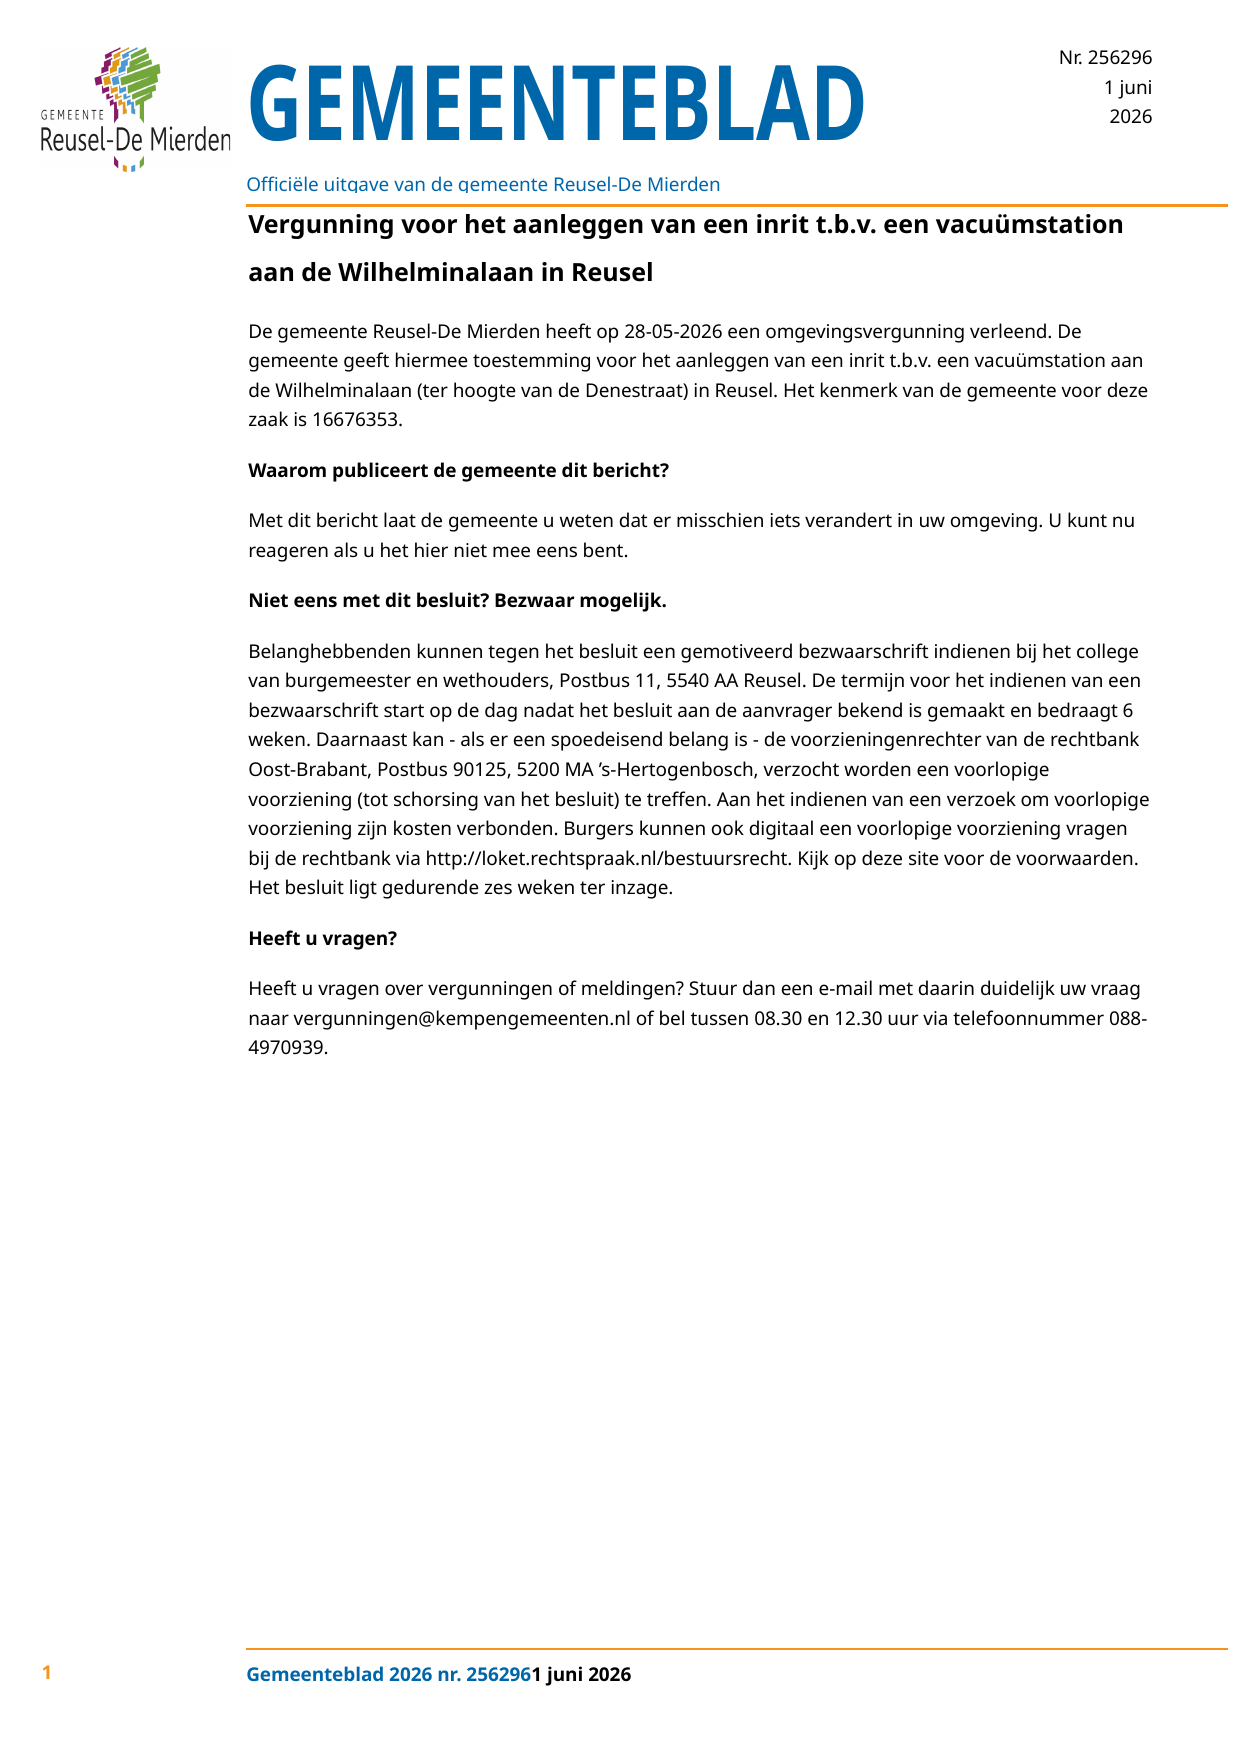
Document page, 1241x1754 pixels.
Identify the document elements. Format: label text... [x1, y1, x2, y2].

text Met dit bericht laat de gemeente u weten dat er misschien iets verandert in uw omgeving. U kunt nu reageren als u het hier niet mee eens bent. [248, 507, 1152, 563]
text De gemeente Reusel-De Mierden heeft op 28-05-2026 een omgevingsvergunning verleend. De gemeente geeft hiermee toestemming voor het aanleggen van een inrit t.b.v. een vacuümstation aan de Wilhelminalaan (ter hoogte van de Denestraat) in Reusel. Het kenmerk van de gemeente voor deze zaak is 16676353. [248, 318, 1152, 432]
text Heeft u vragen over vergunningen of meldingen? Stuur dan een e-mail met daarin duidelijk uw vraag naar vergunningen@kempengemeenten.nl of bel tussen 08.30 en 12.30 uur via telefoonnummer 088-4970939. [248, 975, 1152, 1060]
text Waarom publiceert de gemeente dit bericht? [248, 457, 1152, 483]
text Heeft u vragen? [248, 925, 1152, 951]
text Belanghebbenden kunnen tegen het besluit een gemotiveerd bezwaarschrift indienen bij het college van burgemeester en wethouders, Postbus 11, 5540 AA Reusel. De termijn voor het indienen van een bezwaarschrift start op de dag nadat het besluit aan de aanvrager bekend is gemaakt en bedraagt 6 weken. Daarnaast kan - als er een spoedeisend belang is - de voorzieningenrechter van de rechtbank Oost-Brabant, Postbus 90125, 5200 MA ’s-Hertogenbosch, verzocht worden een voorlopige voorziening (tot schorsing van het besluit) te treffen. Aan het indienen van een verzoek om voorlopige voorziening zijn kosten verbonden. Burgers kunnen ook digitaal een voorlopige voorziening vragen bij de rechtbank via http://loket.rechtspraak.nl/bestuursrecht. Kijk op deze site voor de voorwaarden. Het besluit ligt gedurende zes weken ter inzage. [248, 638, 1152, 900]
picture [41, 47, 231, 172]
text Vergunning voor het aanleggen van een inrit t.b.v. een vacuümstation aan de Wilhelminalaan in Reusel [248, 207, 1152, 288]
text Niet eens met dit besluit? Bezwaar mogelijk. [248, 587, 1152, 613]
